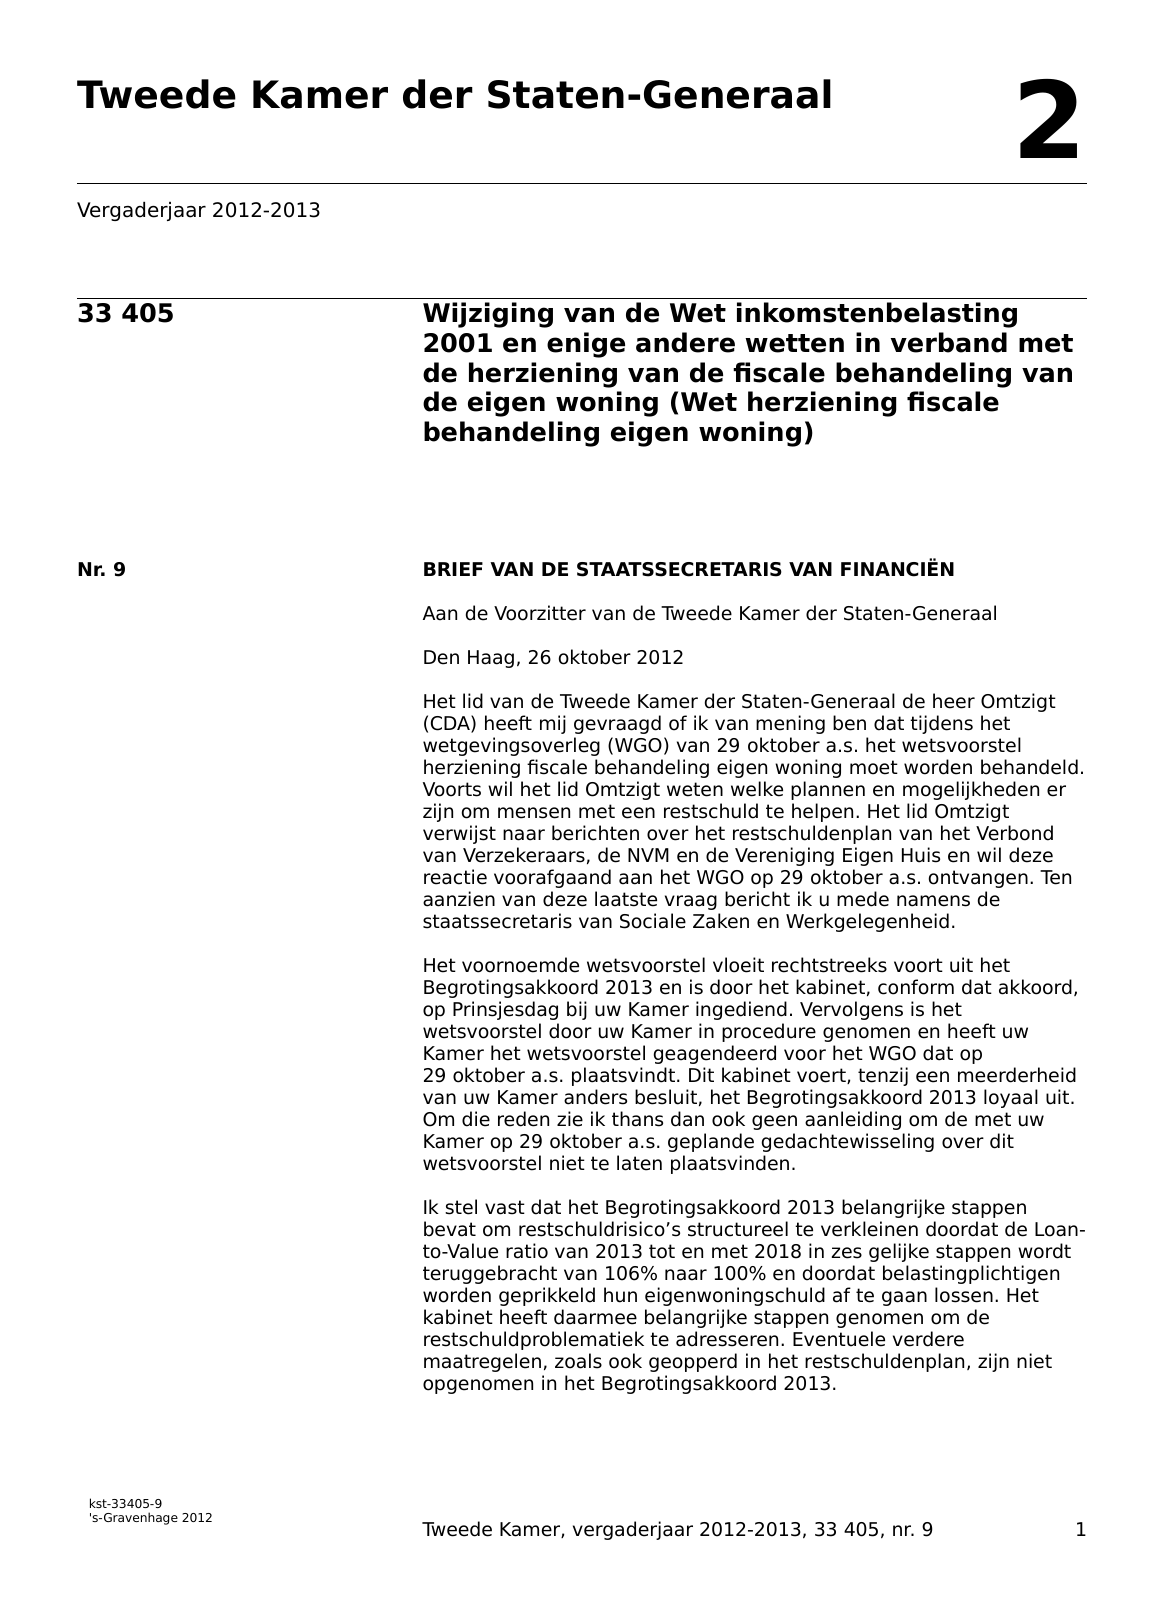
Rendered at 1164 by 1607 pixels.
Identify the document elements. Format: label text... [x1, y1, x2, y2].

table_header 2 [886, 59, 1087, 183]
subtitle Nr. 9 BRIEF VAN DE STAATSSECRETARIS VAN FINANCIËN [77, 558, 1087, 580]
table_cell Vergaderjaar 2012-2013 [77, 184, 1087, 298]
text Ik stel vast dat het Begrotingsakkoord 2013 belangrijke stappen bevat om restschuldrisico’s structureel te verkleinen doordat de Loan-to-Value ratio van 2013 tot en met 2018 in zes gelijke stappen wordt teruggebracht van 106% naar 100% en doordat belastingplichtigen worden geprikkeld hun eigenwoningschuld af te gaan lossen. Het kabinet heeft daarmee belangrijke stappen genomen om de restschuldproblematiek te adresseren. Eventuele verdere maatregelen, zoals ook geopperd in het restschuldenplan, zijn niet opgenomen in het Begrotingsakkoord 2013. [422, 1197, 1087, 1395]
text Aan de Voorzitter van de Tweede Kamer der Staten-Generaal [422, 603, 1087, 624]
text Het voornoemde wetsvoorstel vloeit rechtstreeks voort uit het Begrotingsakkoord 2013 en is door het kabinet, conform dat akkoord, op Prinsjesdag bij uw Kamer ingediend. Vervolgens is het wetsvoorstel door uw Kamer in procedure genomen en heeft uw Kamer het wetsvoorstel geagendeerd voor het WGO dat op 29 oktober a.s. plaatsvindt. Dit kabinet voert, tenzij een meerderheid van uw Kamer anders besluit, het Begrotingsakkoord 2013 loyaal uit. Om die reden zie ik thans dan ook geen aanleiding om de met uw Kamer op 29 oktober a.s. geplande gedachtewisseling over dit wetsvoorstel niet te laten plaatsvinden. [422, 955, 1087, 1175]
text Den Haag, 26 oktober 2012 [422, 647, 1087, 669]
text 's-Gravenhage 2012 [88, 1511, 323, 1525]
text Het lid van de Tweede Kamer der Staten-Generaal de heer Omtzigt (CDA) heeft mij gevraagd of ik van mening ben dat tijdens het wetgevingsoverleg (WGO) van 29 oktober a.s. het wetsvoorstel herziening fiscale behandeling eigen woning moet worden behandeld. Voorts wil het lid Omtzigt weten welke plannen en mogelijkheden er zijn om mensen met een restschuld te helpen. Het lid Omtzigt verwijst naar berichten over het restschuldenplan van het Verbond van Verzekeraars, de NVM en de Vereniging Eigen Huis en wil deze reactie voorafgaand aan het WGO op 29 oktober a.s. ontvangen. Ten aanzien van deze laatste vraag bericht ik u mede namens de staatssecretaris van Sociale Zaken en Werkgelegenheid. [422, 691, 1087, 933]
table_header Tweede Kamer der Staten-Generaal [77, 59, 886, 183]
text kst-33405-9 [88, 1497, 323, 1511]
subtitle 33 405 Wijziging van de Wet inkomstenbelasting 2001 en enige andere wetten in verband met de herziening van de fiscale behandeling van de eigen woning (Wet herziening fiscale behandeling eigen woning) [77, 299, 1087, 447]
